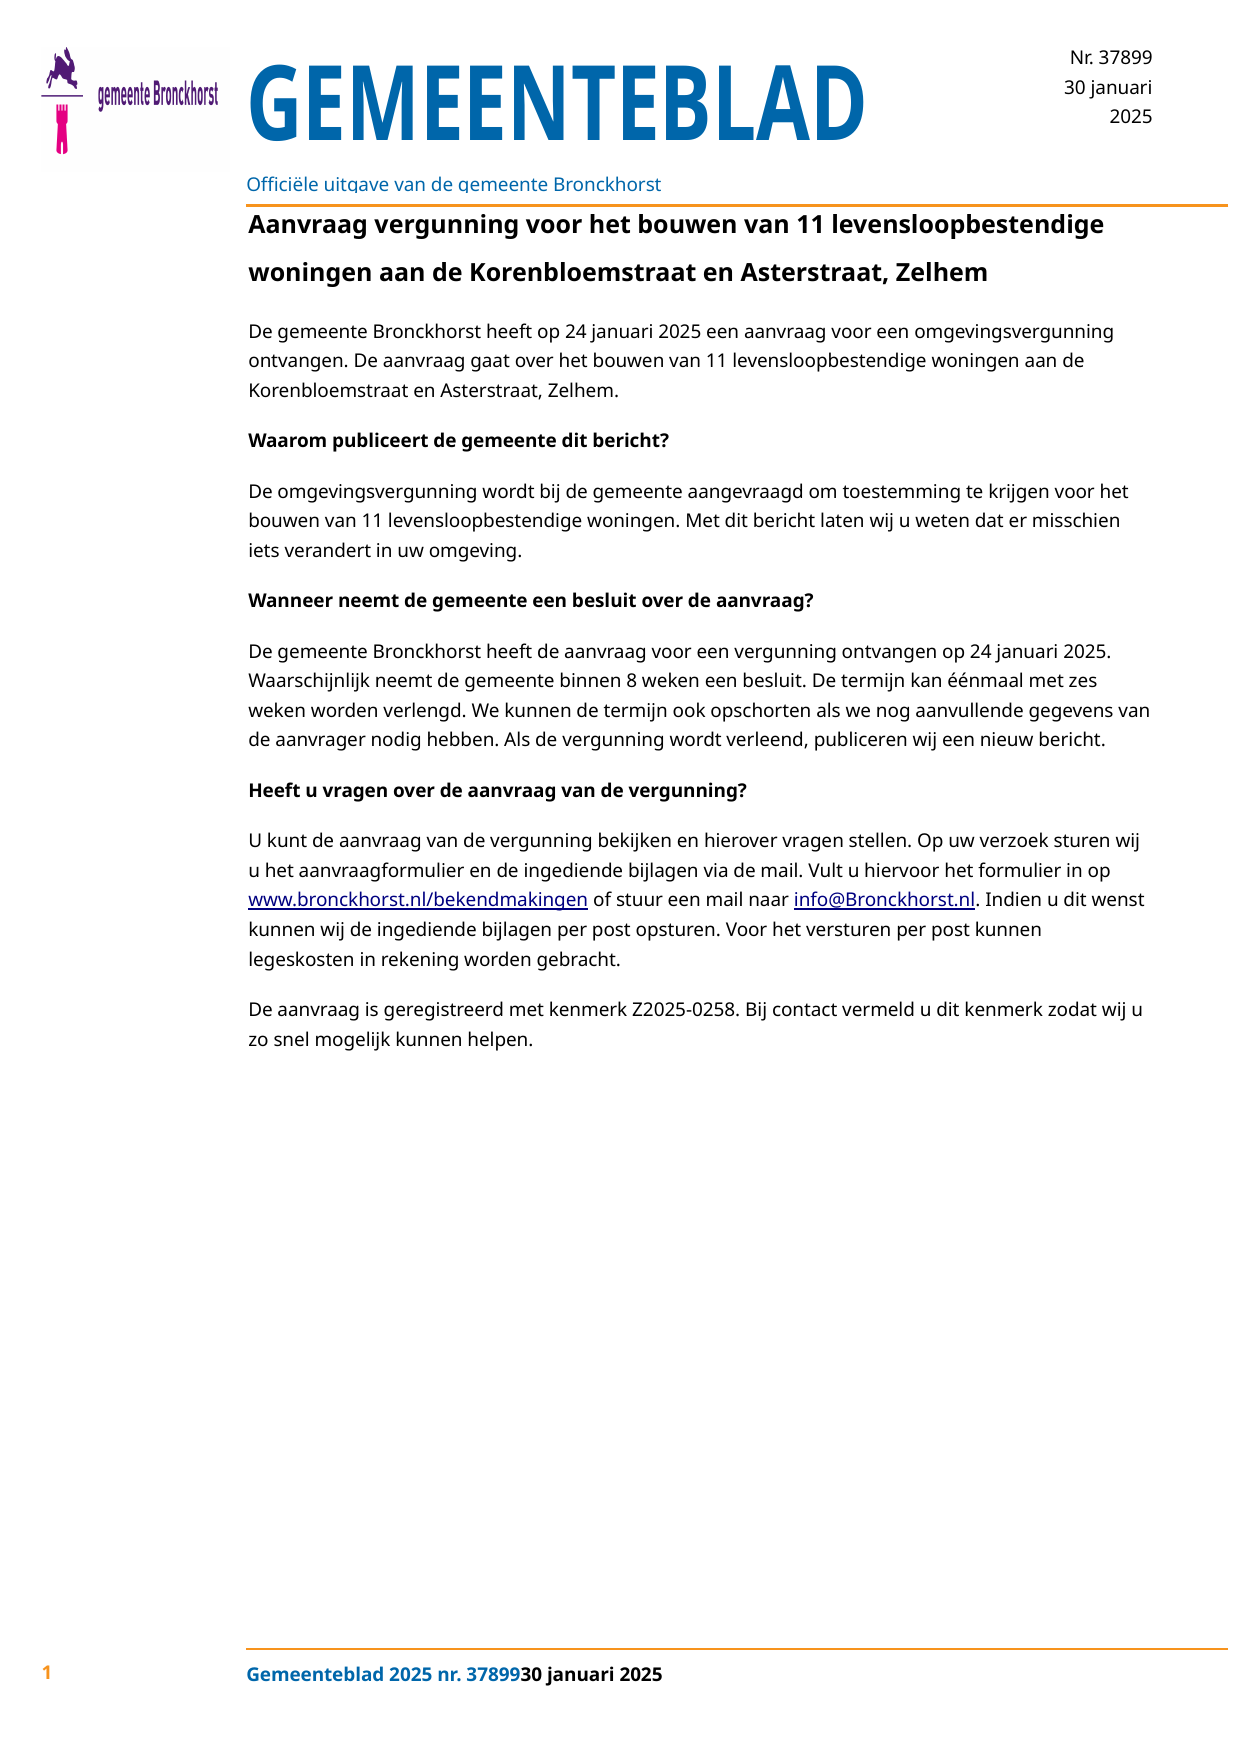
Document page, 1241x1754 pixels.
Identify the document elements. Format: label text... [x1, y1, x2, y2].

text U kunt de aanvraag van de vergunning bekijken en hierover vragen stellen. Op uw verzoek sturen wij u het aanvraagformulier en de ingediende bijlagen via de mail. Vult u hiervoor het formulier in op www.bronckhorst.nl/bekendmakingen of stuur een mail naar info@Bronckhorst.nl. Indien u dit wenst kunnen wij de ingediende bijlagen per post opsturen. Voor het versturen per post kunnen legeskosten in rekening worden gebracht. [248, 827, 1152, 972]
text De gemeente Bronckhorst heeft de aanvraag voor een vergunning ontvangen op 24 januari 2025. Waarschijnlijk neemt de gemeente binnen 8 weken een besluit. De termijn kan éénmaal met zes weken worden verlengd. We kunnen de termijn ook opschorten als we nog aanvullende gegevens van de aanvrager nodig hebben. Als de vergunning wordt verleend, publiceren wij een nieuw bericht. [248, 638, 1152, 752]
text De omgevingsvergunning wordt bij de gemeente aangevraagd om toestemming te krijgen voor het bouwen van 11 levensloopbestendige woningen. Met dit bericht laten wij u weten dat er misschien iets verandert in uw omgeving. [248, 478, 1152, 563]
text De aanvraag is geregistreerd met kenmerk Z2025-0258. Bij contact vermeld u dit kenmerk zodat wij u zo snel mogelijk kunnen helpen. [248, 996, 1152, 1052]
text Waarom publiceert de gemeente dit bericht? [248, 427, 1152, 453]
text Wanneer neemt de gemeente een besluit over de aanvraag? [248, 587, 1152, 613]
text Aanvraag vergunning voor het bouwen van 11 levensloopbestendige woningen aan de Korenbloemstraat en Asterstraat, Zelhem [248, 207, 1152, 288]
picture [41, 47, 231, 172]
text De gemeente Bronckhorst heeft op 24 januari 2025 een aanvraag voor een omgevingsvergunning ontvangen. De aanvraag gaat over het bouwen van 11 levensloopbestendige woningen aan de Korenbloemstraat en Asterstraat, Zelhem. [248, 318, 1152, 403]
text Heeft u vragen over de aanvraag van de vergunning? [248, 777, 1152, 803]
